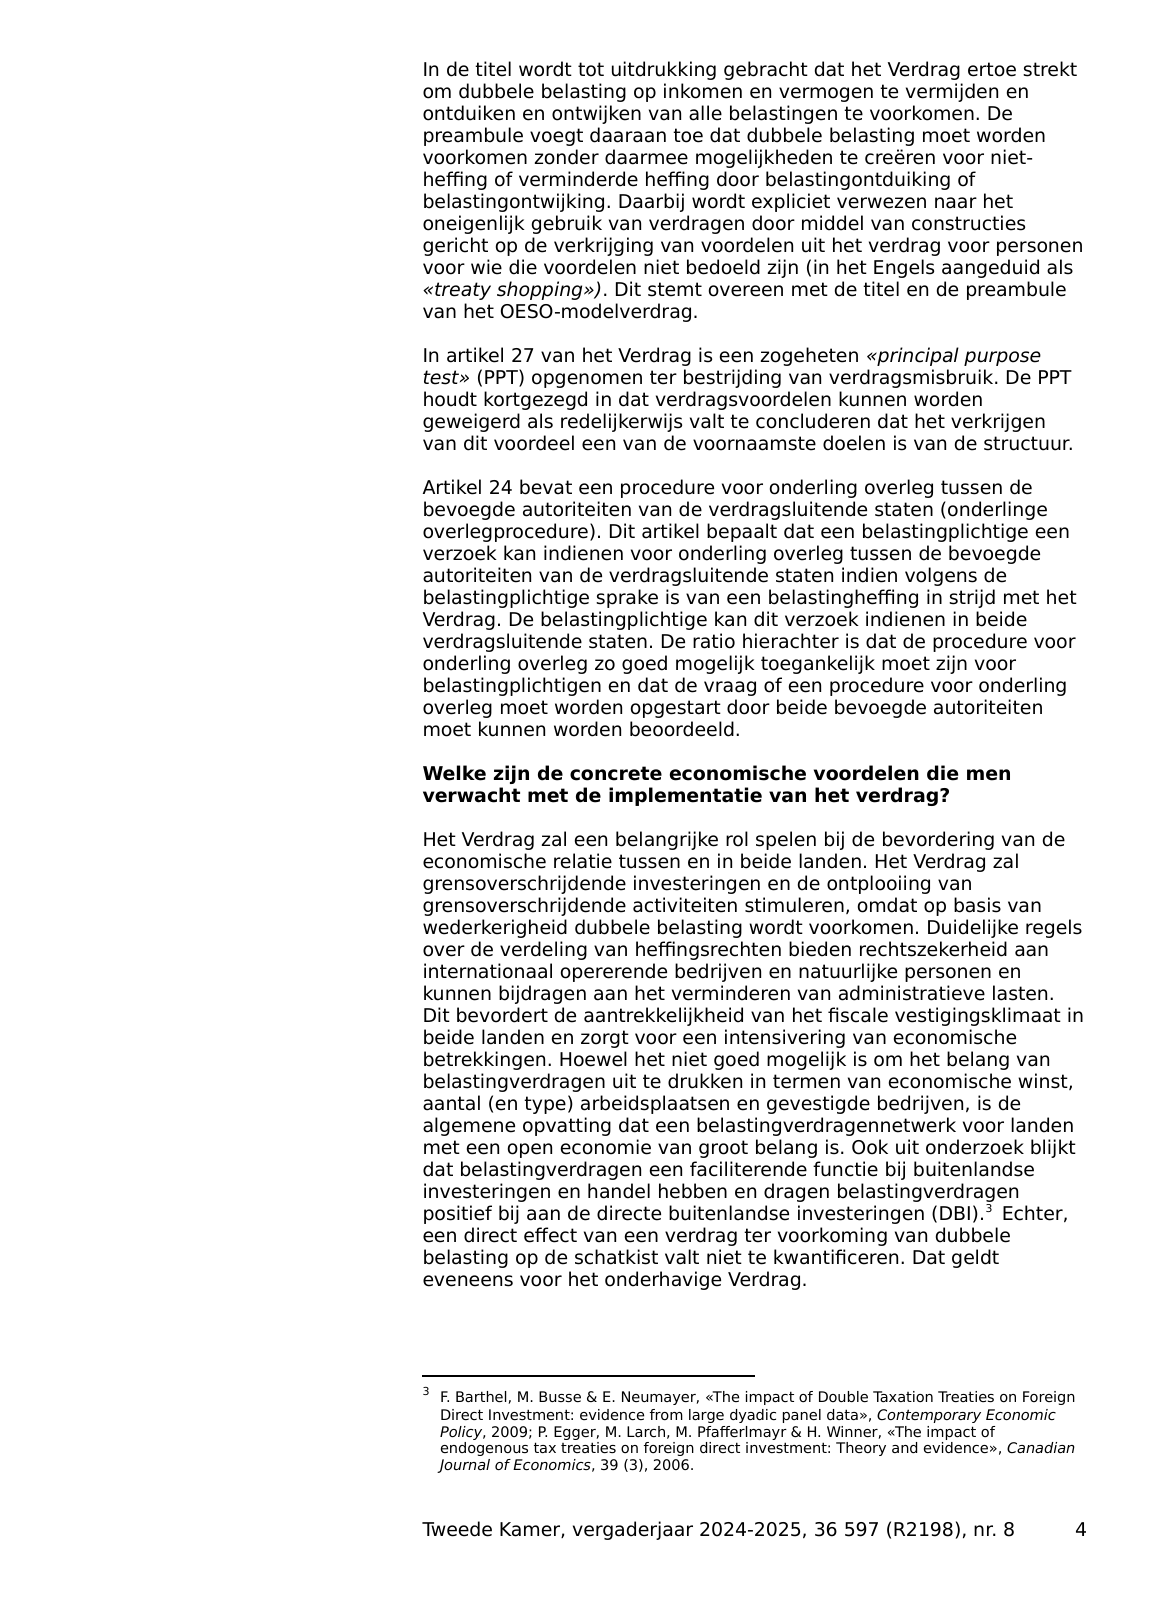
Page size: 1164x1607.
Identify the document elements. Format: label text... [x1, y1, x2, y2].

text F. Barthel, M. Busse & E. Neumayer, «The impact of Double Taxation Treaties on Foreign Direct Investment: evidence from large dyadic panel data», Contemporary Economic Policy, 2009; P. Egger, M. Larch, M. Pfafferlmayr & H. Winner, «The impact of endogenous tax treaties on foreign direct investment: Theory and evidence», Canadian Journal of Economics, 39 (3), 2006. [422, 1385, 1087, 1474]
text In artikel 27 van het Verdrag is een zogeheten «principal purpose test» (PPT) opgenomen ter bestrijding van verdragsmisbruik. De PPT houdt kortgezegd in dat verdragsvoordelen kunnen worden geweigerd als redelijkerwijs valt te concluderen dat het verkrijgen van dit voordeel een van de voornaamste doelen is van de structuur. [422, 345, 1087, 455]
text Welke zijn de concrete economische voordelen die men verwacht met de implementatie van het verdrag? [422, 763, 1087, 807]
text In de titel wordt tot uitdrukking gebracht dat het Verdrag ertoe strekt om dubbele belasting op inkomen en vermogen te vermijden en ontduiken en ontwijken van alle belastingen te voorkomen. De preambule voegt daaraan toe dat dubbele belasting moet worden voorkomen zonder daarmee mogelijkheden te creëren voor niet-heffing of verminderde heffing door belastingontduiking of belastingontwijking. Daarbij wordt expliciet verwezen naar het oneigenlijk gebruik van verdragen door middel van constructies gericht op de verkrijging van voordelen uit het verdrag voor personen voor wie die voordelen niet bedoeld zijn (in het Engels aangeduid als «treaty shopping»). Dit stemt overeen met de titel en de preambule van het OESO-modelverdrag. [422, 59, 1087, 323]
text Artikel 24 bevat een procedure voor onderling overleg tussen de bevoegde autoriteiten van de verdragsluitende staten (onderlinge overlegprocedure). Dit artikel bepaalt dat een belastingplichtige een verzoek kan indienen voor onderling overleg tussen de bevoegde autoriteiten van de verdragsluitende staten indien volgens de belastingplichtige sprake is van een belastingheffing in strijd met het Verdrag. De belastingplichtige kan dit verzoek indienen in beide verdragsluitende staten. De ratio hierachter is dat de procedure voor onderling overleg zo goed mogelijk toegankelijk moet zijn voor belastingplichtigen en dat de vraag of een procedure voor onderling overleg moet worden opgestart door beide bevoegde autoriteiten moet kunnen worden beoordeeld. [422, 477, 1087, 741]
text Het Verdrag zal een belangrijke rol spelen bij de bevordering van de economische relatie tussen en in beide landen. Het Verdrag zal grensoverschrijdende investeringen en de ontplooiing van grensoverschrijdende activiteiten stimuleren, omdat op basis van wederkerigheid dubbele belasting wordt voorkomen. Duidelijke regels over de verdeling van heffingsrechten bieden rechtszekerheid aan internationaal opererende bedrijven en natuurlijke personen en kunnen bijdragen aan het verminderen van administratieve lasten. Dit bevordert de aantrekkelijkheid van het fiscale vestigingsklimaat in beide landen en zorgt voor een intensivering van economische betrekkingen. Hoewel het niet goed mogelijk is om het belang van belastingverdragen uit te drukken in termen van economische winst, aantal (en type) arbeidsplaatsen en gevestigde bedrijven, is de algemene opvatting dat een belastingverdragennetwerk voor landen met een open economie van groot belang is. Ook uit onderzoek blijkt dat belastingverdragen een faciliterende functie bij buitenlandse investeringen en handel hebben en dragen belastingverdragen positief bij aan de directe buitenlandse investeringen (DBI). Echter, een direct effect van een verdrag ter voorkoming van dubbele belasting op de schatkist valt niet te kwantificeren. Dat geldt eveneens voor het onderhavige Verdrag. [422, 829, 1087, 1291]
